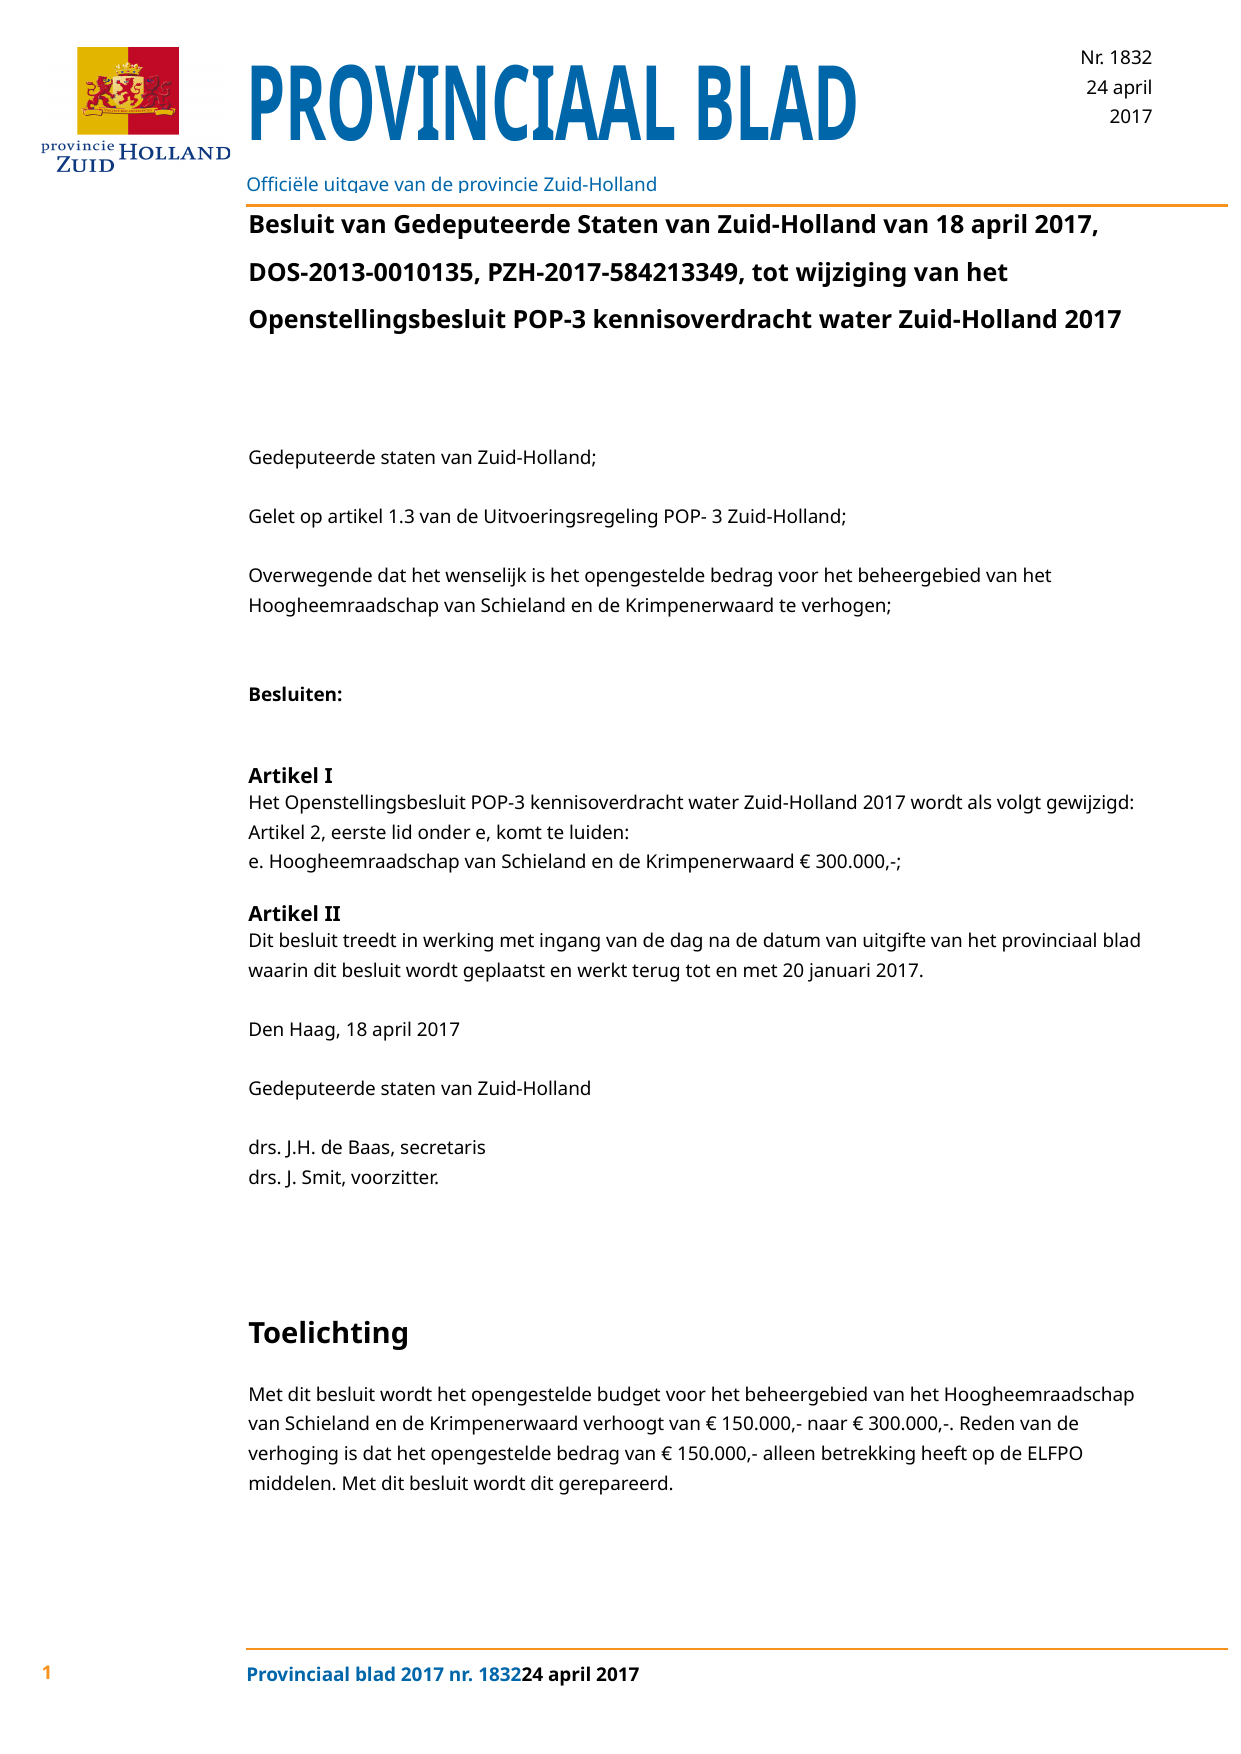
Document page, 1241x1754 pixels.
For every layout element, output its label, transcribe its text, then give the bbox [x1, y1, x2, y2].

text drs. J.H. de Baas, secretaris [248, 1134, 1152, 1160]
text Overwegende dat het wenselijk is het opengestelde bedrag voor het beheergebied van het Hoogheemraadschap van Schieland en de Krimpenerwaard te verhogen; [248, 563, 1152, 618]
text Toelichting [248, 1312, 1152, 1352]
text Dit besluit treedt in werking met ingang van de dag na de datum van uitgifte van het provinciaal blad waarin dit besluit wordt geplaatst en werkt terug tot en met 20 januari 2017. [248, 927, 1152, 983]
text Besluit van Gedeputeerde Staten van Zuid-Holland van 18 april 2017, DOS-2013-0010135, PZH-2017-584213349, tot wijziging van het Openstellingsbesluit POP-3 kennisoverdracht water Zuid-Holland 2017 [248, 207, 1152, 336]
text Artikel II [248, 899, 1152, 927]
text Gedeputeerde staten van Zuid-Holland; [248, 444, 1152, 470]
text Den Haag, 18 april 2017 [248, 1016, 1152, 1042]
text Artikel I [248, 761, 1152, 789]
text Artikel 2, eerste lid onder e, komt te luiden: [248, 819, 1152, 845]
text drs. J. Smit, voorzitter. [248, 1164, 1152, 1190]
text Gedeputeerde staten van Zuid-Holland [248, 1075, 1152, 1101]
text Gelet op artikel 1.3 van de Uitvoeringsregeling POP- 3 Zuid-Holland; [248, 503, 1152, 529]
text Besluiten: [248, 681, 1152, 707]
picture [41, 47, 231, 172]
text e. Hoogheemraadschap van Schieland en de Krimpenerwaard € 300.000,-; [248, 849, 1152, 874]
text Het Openstellingsbesluit POP-3 kennisoverdracht water Zuid-Holland 2017 wordt als volgt gewijzigd: [248, 789, 1152, 815]
text Met dit besluit wordt het opengestelde budget voor het beheergebied van het Hoogheemraadschap van Schieland en de Krimpenerwaard verhoogt van € 150.000,- naar € 300.000,-. Reden van de verhoging is dat het opengestelde bedrag van € 150.000,- alleen betrekking heeft op de ELFPO middelen. Met dit besluit wordt dit gerepareerd. [248, 1381, 1152, 1495]
